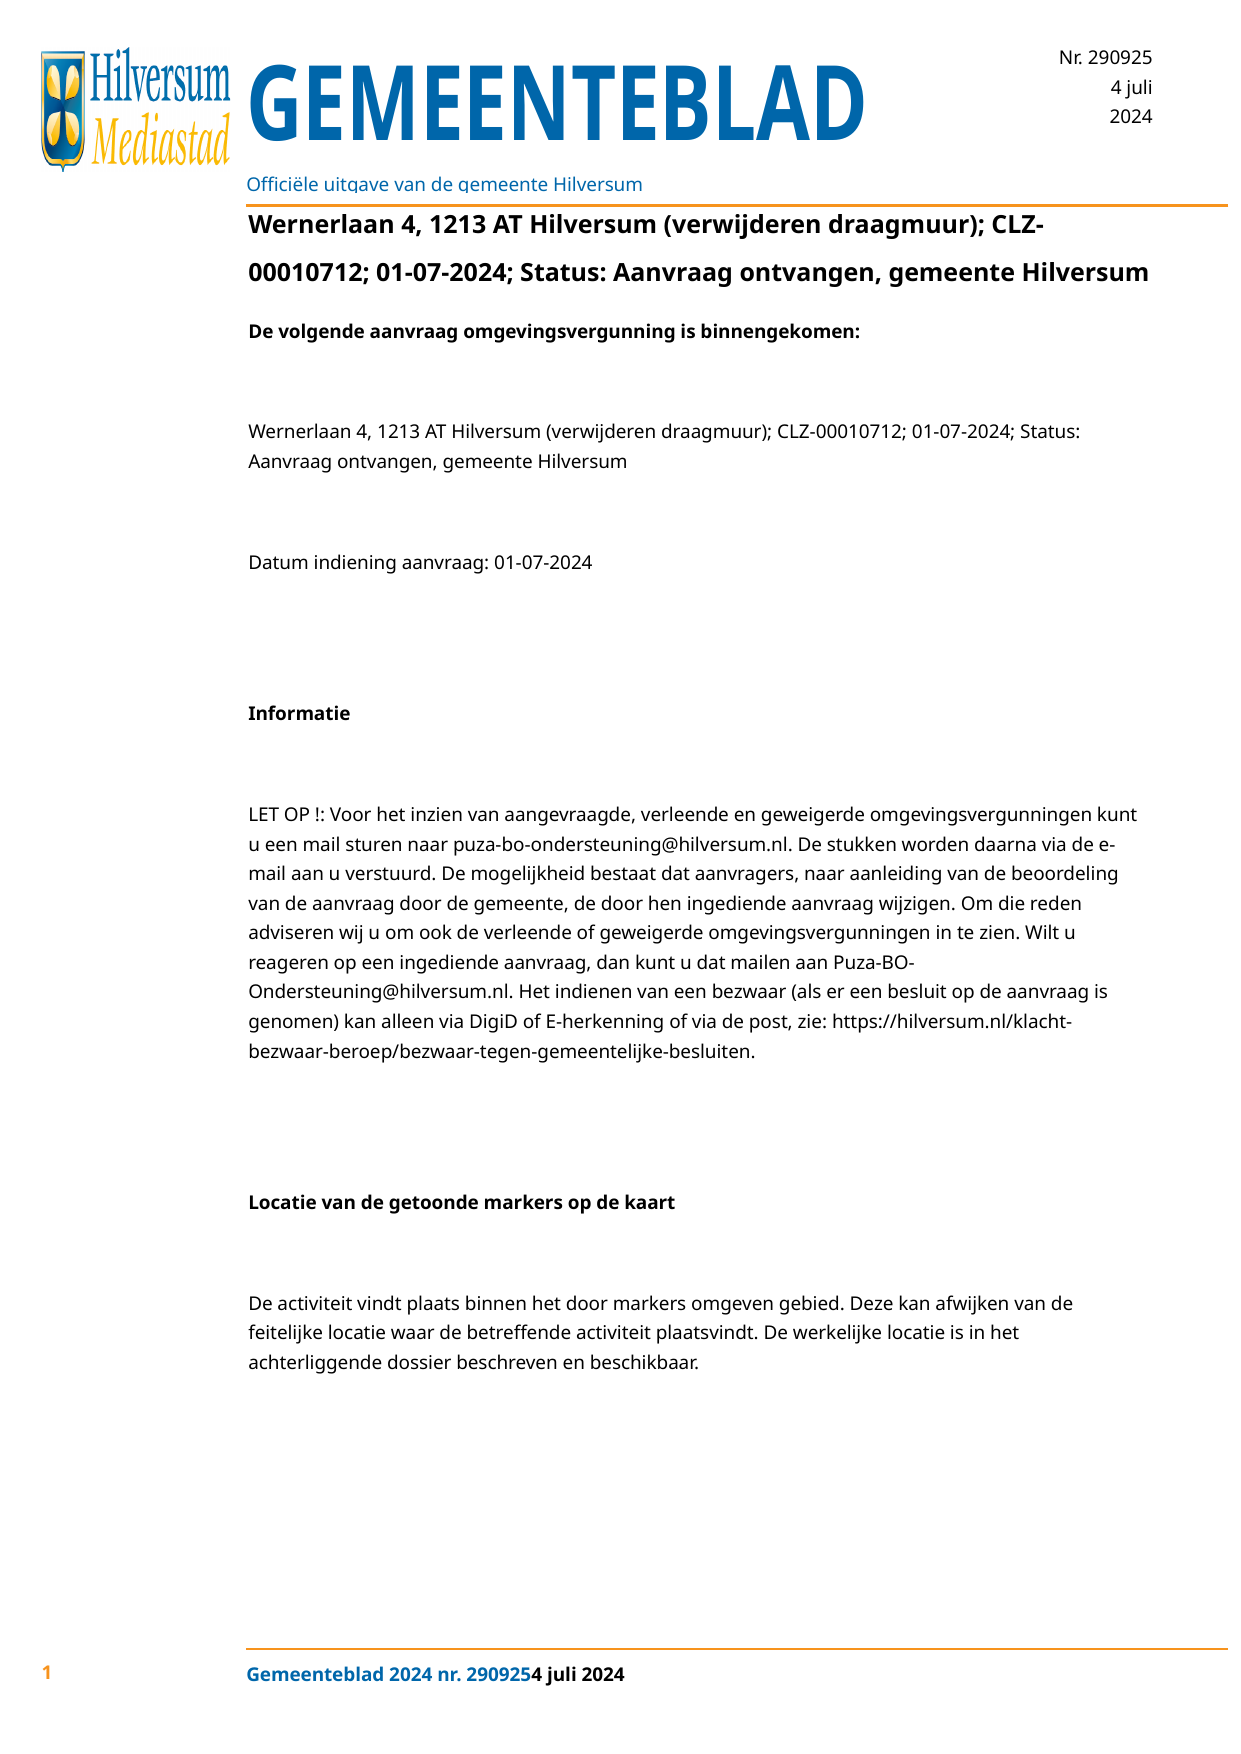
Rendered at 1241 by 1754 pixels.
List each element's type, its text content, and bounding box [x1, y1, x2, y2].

text De activiteit vindt plaats binnen het door markers omgeven gebied. Deze kan afwijken van de feitelijke locatie waar de betreffende activiteit plaatsvindt. De werkelijke locatie is in het achterliggende dossier beschreven en beschikbaar. [248, 1290, 1152, 1375]
text Datum indiening aanvraag: 01-07-2024 [248, 549, 1152, 575]
text Locatie van de getoonde markers op de kaart [248, 1189, 1152, 1215]
text Wernerlaan 4, 1213 AT Hilversum (verwijderen draagmuur); CLZ-00010712; 01-07-2024; Status: Aanvraag ontvangen, gemeente Hilversum [248, 207, 1152, 288]
text LET OP !: Voor het inzien van aangevraagde, verleende en geweigerde omgevingsvergunningen kunt u een mail sturen naar puza-bo-ondersteuning@hilversum.nl. De stukken worden daarna via de e-mail aan u verstuurd. De mogelijkheid bestaat dat aanvragers, naar aanleiding van de beoordeling van de aanvraag door de gemeente, de door hen ingediende aanvraag wijzigen. Om die reden adviseren wij u om ook de verleende of geweigerde omgevingsvergunningen in te zien. Wilt u reageren op een ingediende aanvraag, dan kunt u dat mailen aan Puza-BO-Ondersteuning@hilversum.nl. Het indienen van een bezwaar (als er een besluit op de aanvraag is genomen) kan alleen via DigiD of E-herkenning of via de post, zie: https://hilversum.nl/klacht-bezwaar-beroep/bezwaar-tegen-gemeentelijke-besluiten. [248, 801, 1152, 1064]
picture [41, 47, 231, 172]
text De volgende aanvraag omgevingsvergunning is binnengekomen: [248, 318, 1152, 344]
text Wernerlaan 4, 1213 AT Hilversum (verwijderen draagmuur); CLZ-00010712; 01-07-2024; Status: Aanvraag ontvangen, gemeente Hilversum [248, 419, 1152, 474]
text Informatie [248, 700, 1152, 726]
